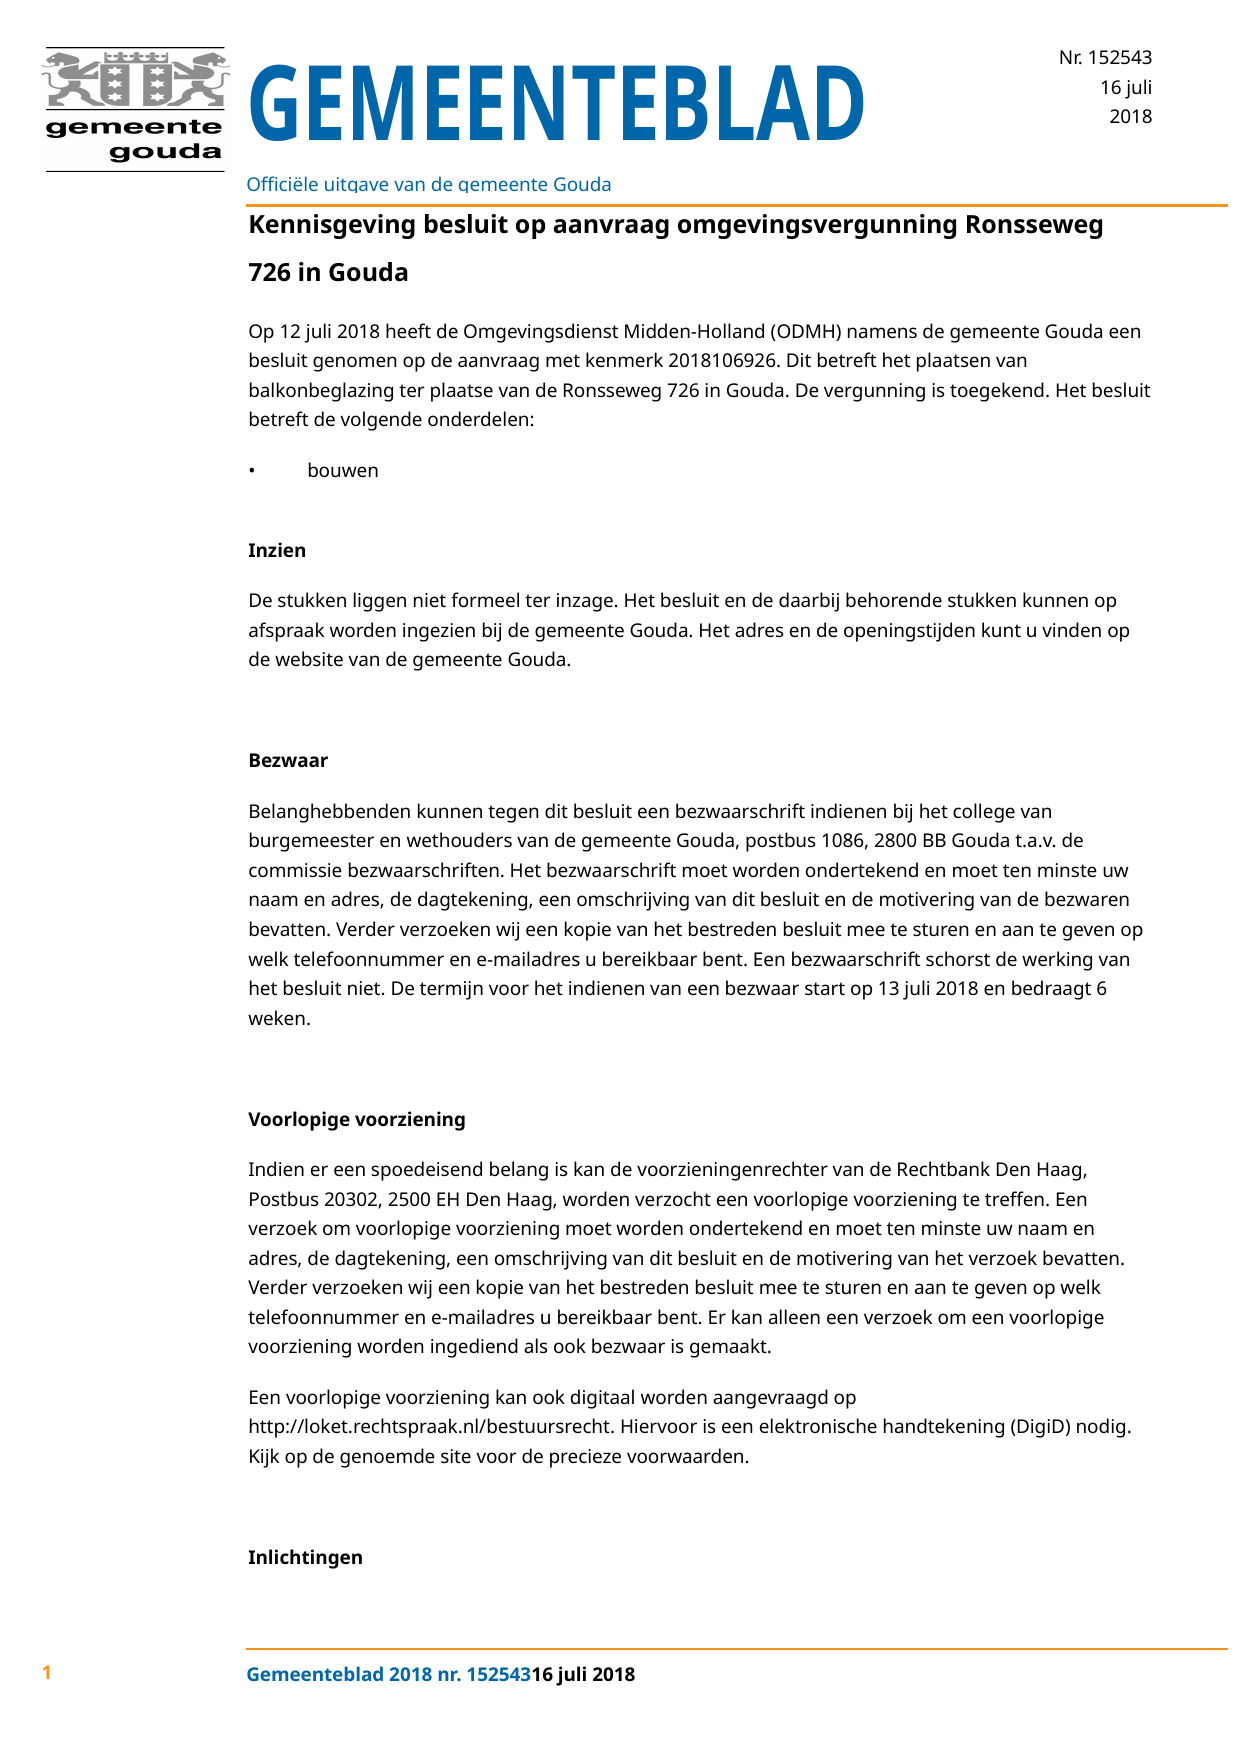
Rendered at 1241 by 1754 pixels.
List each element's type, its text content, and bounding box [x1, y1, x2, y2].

text Voorlopige voorziening [248, 1106, 1152, 1132]
picture [41, 47, 231, 172]
text Op 12 juli 2018 heeft de Omgevingsdienst Midden-Holland (ODMH) namens de gemeente Gouda een besluit genomen op de aanvraag met kenmerk 2018106926. Dit betreft het plaatsen van balkonbeglazing ter plaatse van de Ronsseweg 726 in Gouda. De vergunning is toegekend. Het besluit betreft de volgende onderdelen: [248, 318, 1152, 432]
text Kennisgeving besluit op aanvraag omgevingsvergunning Ronsseweg 726 in Gouda [248, 207, 1152, 288]
text Inlichtingen [248, 1544, 1152, 1570]
text Een voorlopige voorziening kan ook digitaal worden aangevraagd op http://loket.rechtspraak.nl/bestuursrecht. Hiervoor is een elektronische handtekening (DigiD) nodig. Kijk op de genoemde site voor de precieze voorwaarden. [248, 1384, 1152, 1469]
list bouwen [248, 457, 1152, 483]
text De stukken liggen niet formeel ter inzage. Het besluit en de daarbij behorende stukken kunnen op afspraak worden ingezien bij de gemeente Gouda. Het adres en de openingstijden kunt u vinden op de website van de gemeente Gouda. [248, 587, 1152, 672]
text Bezwaar [248, 747, 1152, 773]
text Indien er een spoedeisend belang is kan de voorzieningenrechter van de Rechtbank Den Haag, Postbus 20302, 2500 EH Den Haag, worden verzocht een voorlopige voorziening te treffen. Een verzoek om voorlopige voorziening moet worden ondertekend en moet ten minste uw naam en adres, de dagtekening, een omschrijving van dit besluit en de motivering van het verzoek bevatten. Verder verzoeken wij een kopie van het bestreden besluit mee te sturen en aan te geven op welk telefoonnummer en e-mailadres u bereikbaar bent. Er kan alleen een verzoek om een voorlopige voorziening worden ingediend als ook bezwaar is gemaakt. [248, 1156, 1152, 1359]
text Belanghebbenden kunnen tegen dit besluit een bezwaarschrift indienen bij het college van burgemeester en wethouders van de gemeente Gouda, postbus 1086, 2800 BB Gouda t.a.v. de commissie bezwaarschriften. Het bezwaarschrift moet worden ondertekend en moet ten minste uw naam en adres, de dagtekening, een omschrijving van dit besluit en de motivering van de bezwaren bevatten. Verder verzoeken wij een kopie van het bestreden besluit mee te sturen en aan te geven op welk telefoonnummer en e-mailadres u bereikbaar bent. Een bezwaarschrift schorst de werking van het besluit niet. De termijn voor het indienen van een bezwaar start op 13 juli 2018 en bedraagt 6 weken. [248, 798, 1152, 1031]
text Inzien [248, 537, 1152, 563]
